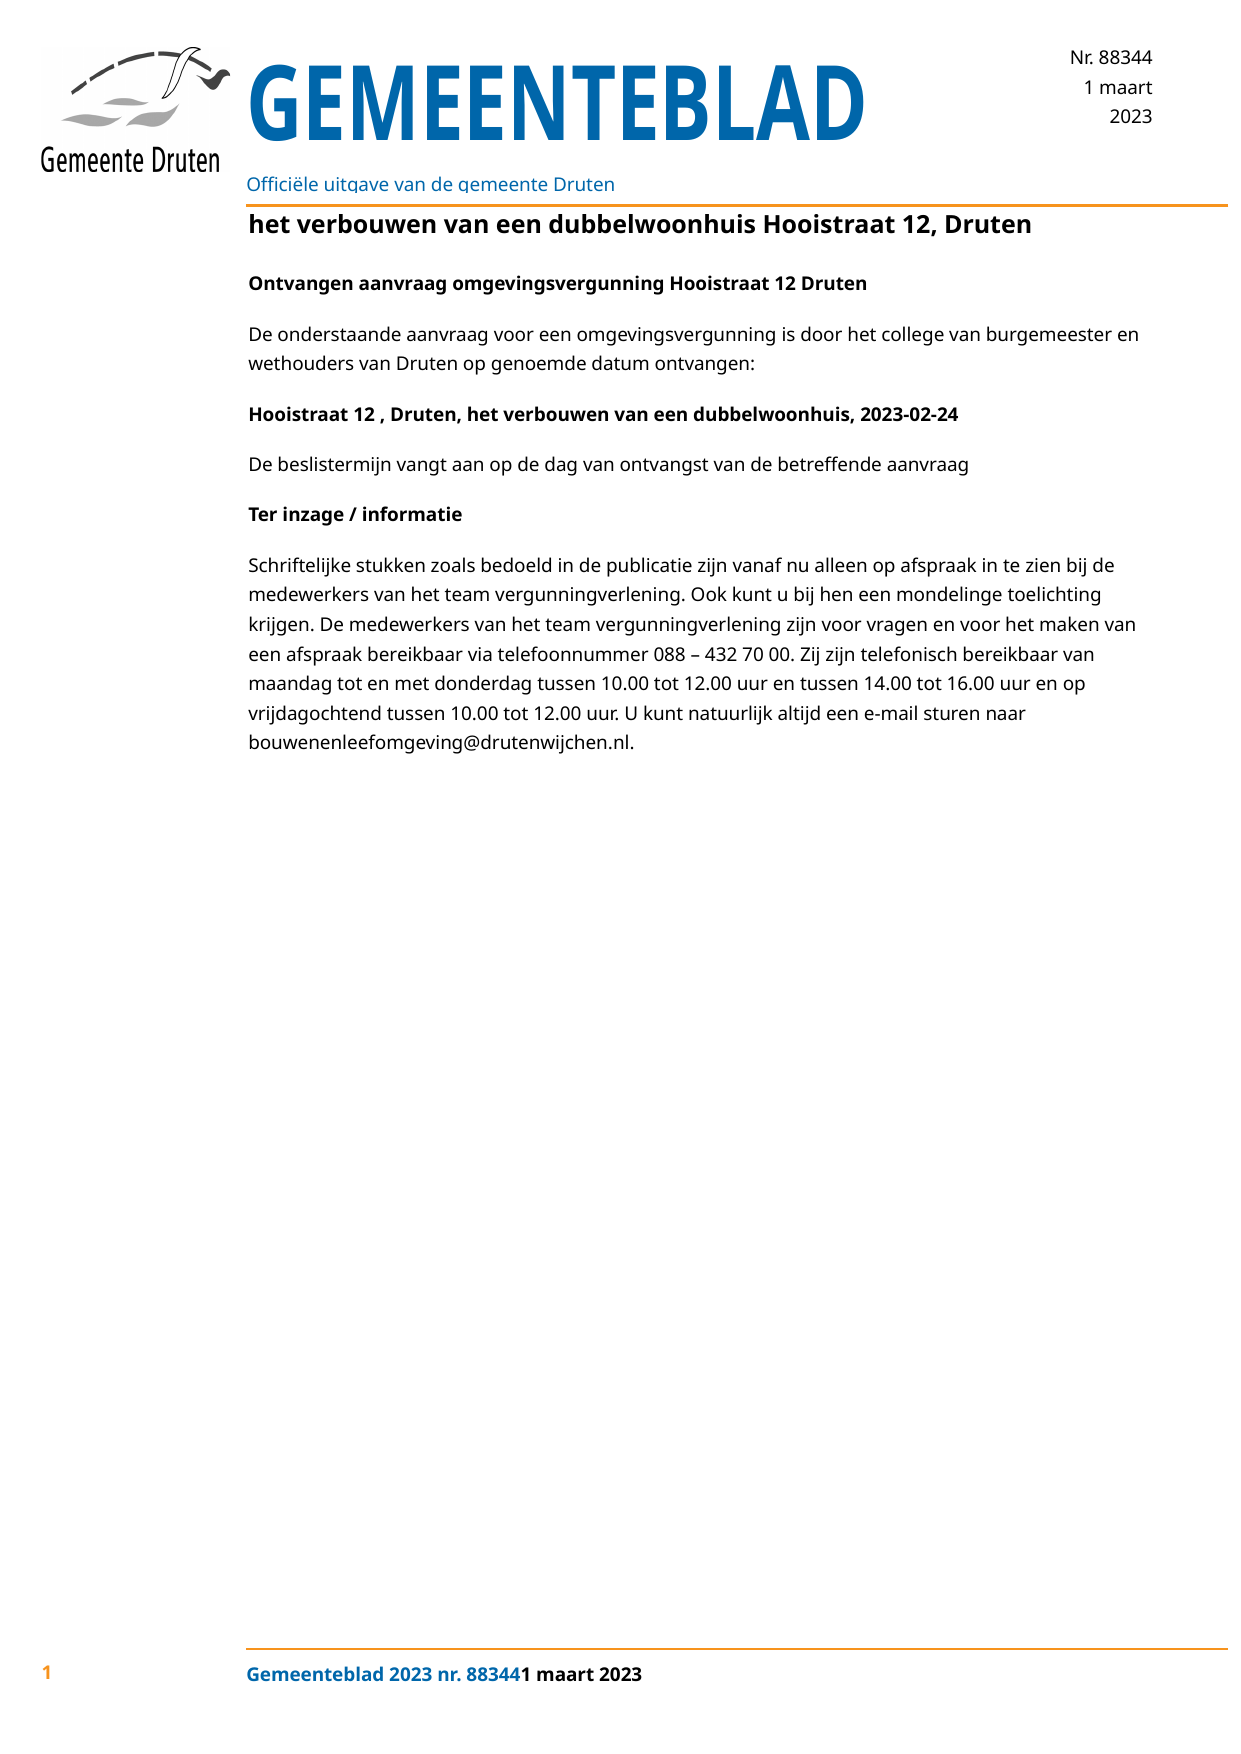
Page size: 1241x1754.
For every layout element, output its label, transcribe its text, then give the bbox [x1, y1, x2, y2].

text De beslistermijn vangt aan op de dag van ontvangst van de betreffende aanvraag [248, 451, 1152, 477]
text De onderstaande aanvraag voor een omgevingsvergunning is door het college van burgemeester en wethouders van Druten op genoemde datum ontvangen: [248, 321, 1152, 376]
text Ontvangen aanvraag omgevingsvergunning Hooistraat 12 Druten [248, 270, 1152, 296]
picture [41, 47, 231, 172]
text het verbouwen van een dubbelwoonhuis Hooistraat 12, Druten [248, 207, 1152, 241]
text Ter inzage / informatie [248, 502, 1152, 527]
text Hooistraat 12 , Druten, het verbouwen van een dubbelwoonhuis, 2023-02-24 [248, 401, 1152, 426]
text Schriftelijke stukken zoals bedoeld in de publicatie zijn vanaf nu alleen op afspraak in te zien bij de medewerkers van het team vergunningverlening. Ook kunt u bij hen een mondelinge toelichting krijgen. De medewerkers van het team vergunningverlening zijn voor vragen en voor het maken van een afspraak bereikbaar via telefoonnummer 088 – 432 70 00. Zij zijn telefonisch bereikbaar van maandag tot en met donderdag tussen 10.00 tot 12.00 uur en tussen 14.00 tot 16.00 uur en op vrijdagochtend tussen 10.00 tot 12.00 uur. U kunt natuurlijk altijd een e-mail sturen naar bouwenenleefomgeving@drutenwijchen.nl. [248, 552, 1152, 755]
